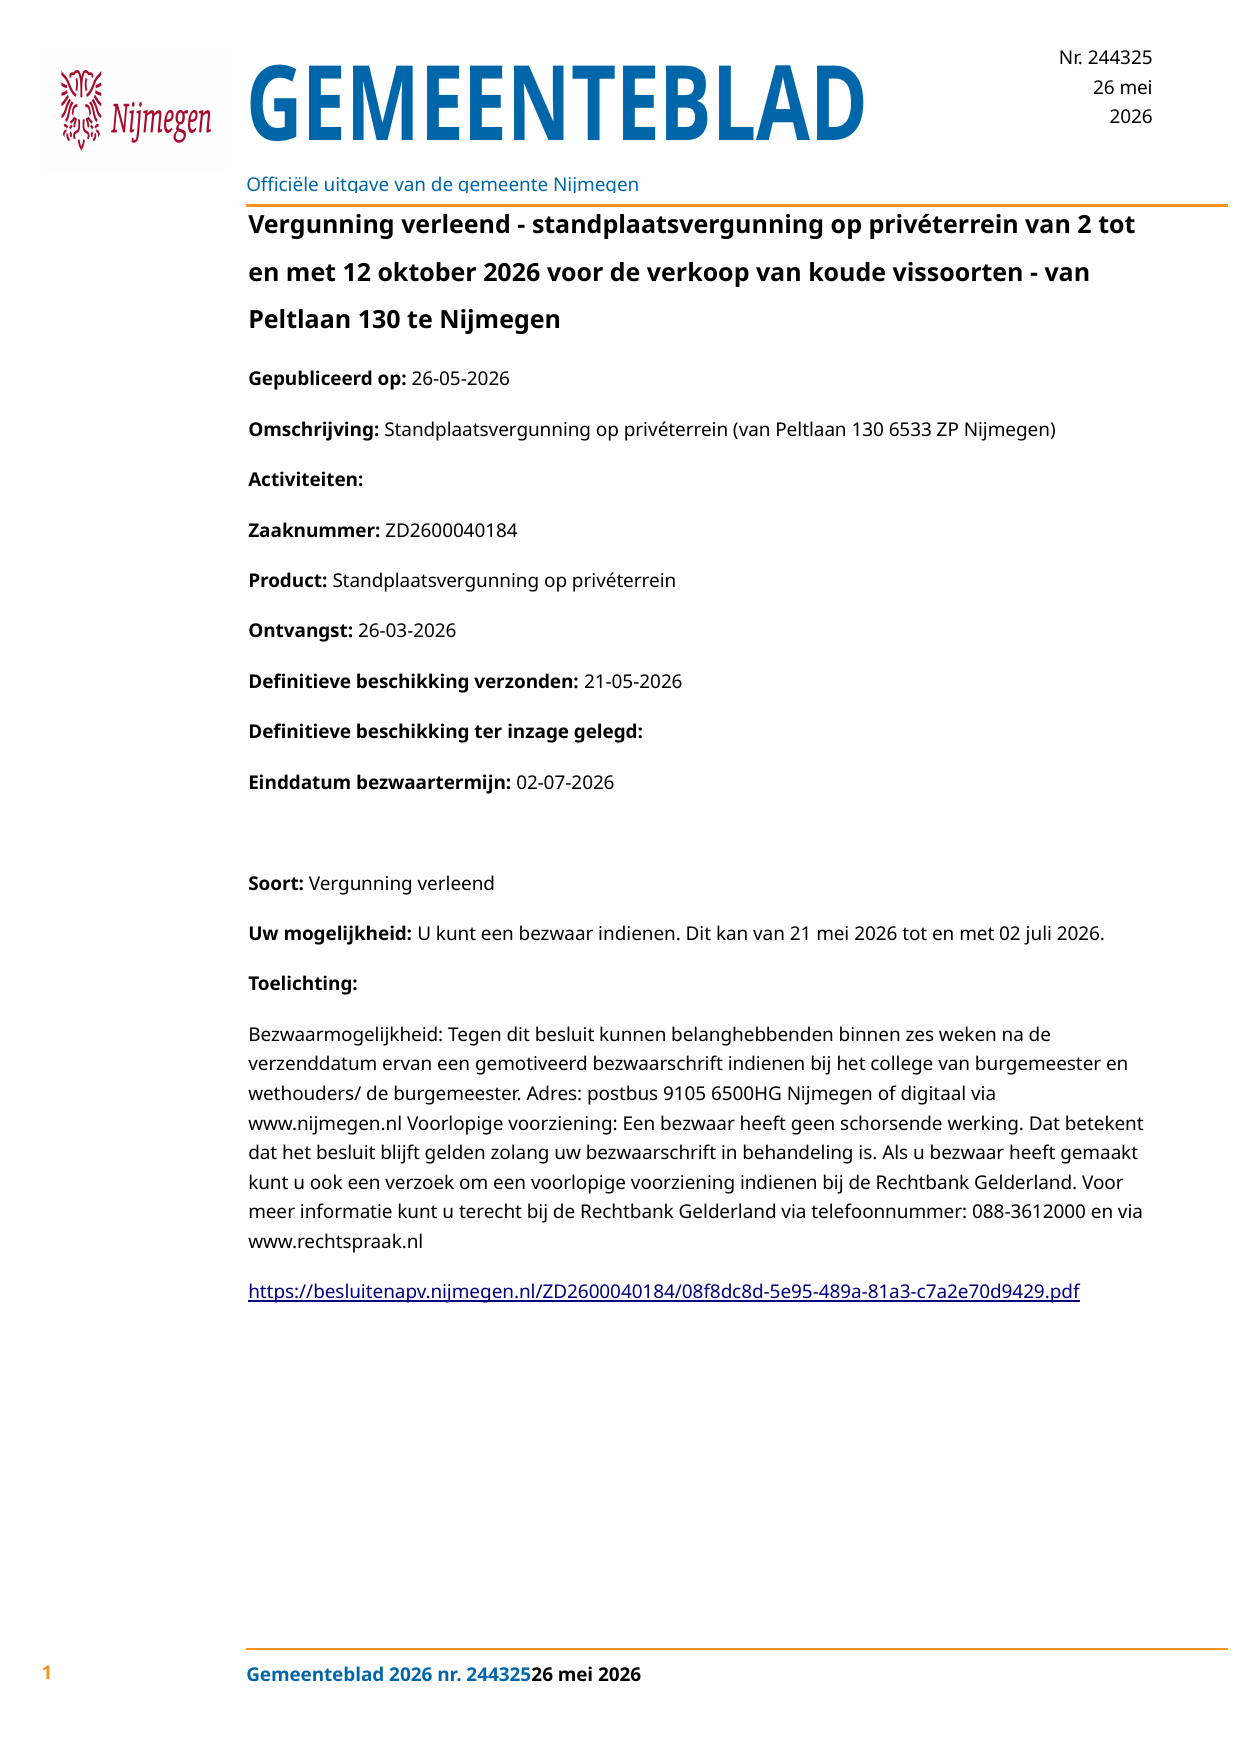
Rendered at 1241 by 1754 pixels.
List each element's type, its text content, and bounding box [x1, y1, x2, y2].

picture [41, 47, 231, 172]
text Soort: Vergunning verleend [248, 870, 1152, 895]
text Uw mogelijkheid: U kunt een bezwaar indienen. Dit kan van 21 mei 2026 tot en met 02 juli 2026. [248, 920, 1152, 946]
text Einddatum bezwaartermijn: 02-07-2026 [248, 769, 1152, 794]
text Toelichting: [248, 971, 1152, 996]
text Definitieve beschikking ter inzage gelegd: [248, 718, 1152, 744]
text Definitieve beschikking verzonden: 21-05-2026 [248, 668, 1152, 694]
text https://besluitenapv.nijmegen.nl/ZD2600040184/08f8dc8d-5e95-489a-81a3-c7a2e70d9429.pdf [248, 1278, 1152, 1304]
text Ontvangst: 26-03-2026 [248, 618, 1152, 643]
text Bezwaarmogelijkheid: Tegen dit besluit kunnen belanghebbenden binnen zes weken na de verzenddatum ervan een gemotiveerd bezwaarschrift indienen bij het college van burgemeester en wethouders/ de burgemeester. Adres: postbus 9105 6500HG Nijmegen of digitaal via www.nijmegen.nl Voorlopige voorziening: Een bezwaar heeft geen schorsende werking. Dat betekent dat het besluit blijft gelden zolang uw bezwaarschrift in behandeling is. Als u bezwaar heeft gemaakt kunt u ook een verzoek om een voorlopige voorziening indienen bij de Rechtbank Gelderland. Voor meer informatie kunt u terecht bij de Rechtbank Gelderland via telefoonnummer: 088-3612000 en via www.rechtspraak.nl [248, 1021, 1152, 1254]
text Zaaknummer: ZD2600040184 [248, 517, 1152, 542]
text Omschrijving: Standplaatsvergunning op privéterrein (van Peltlaan 130 6533 ZP Nijmegen) [248, 416, 1152, 442]
text Vergunning verleend - standplaatsvergunning op privéterrein van 2 tot en met 12 oktober 2026 voor de verkoop van koude vissoorten - van Peltlaan 130 te Nijmegen [248, 207, 1152, 336]
text Gepubliceerd op: 26-05-2026 [248, 366, 1152, 391]
text Product: Standplaatsvergunning op privéterrein [248, 567, 1152, 593]
text Activiteiten: [248, 466, 1152, 492]
